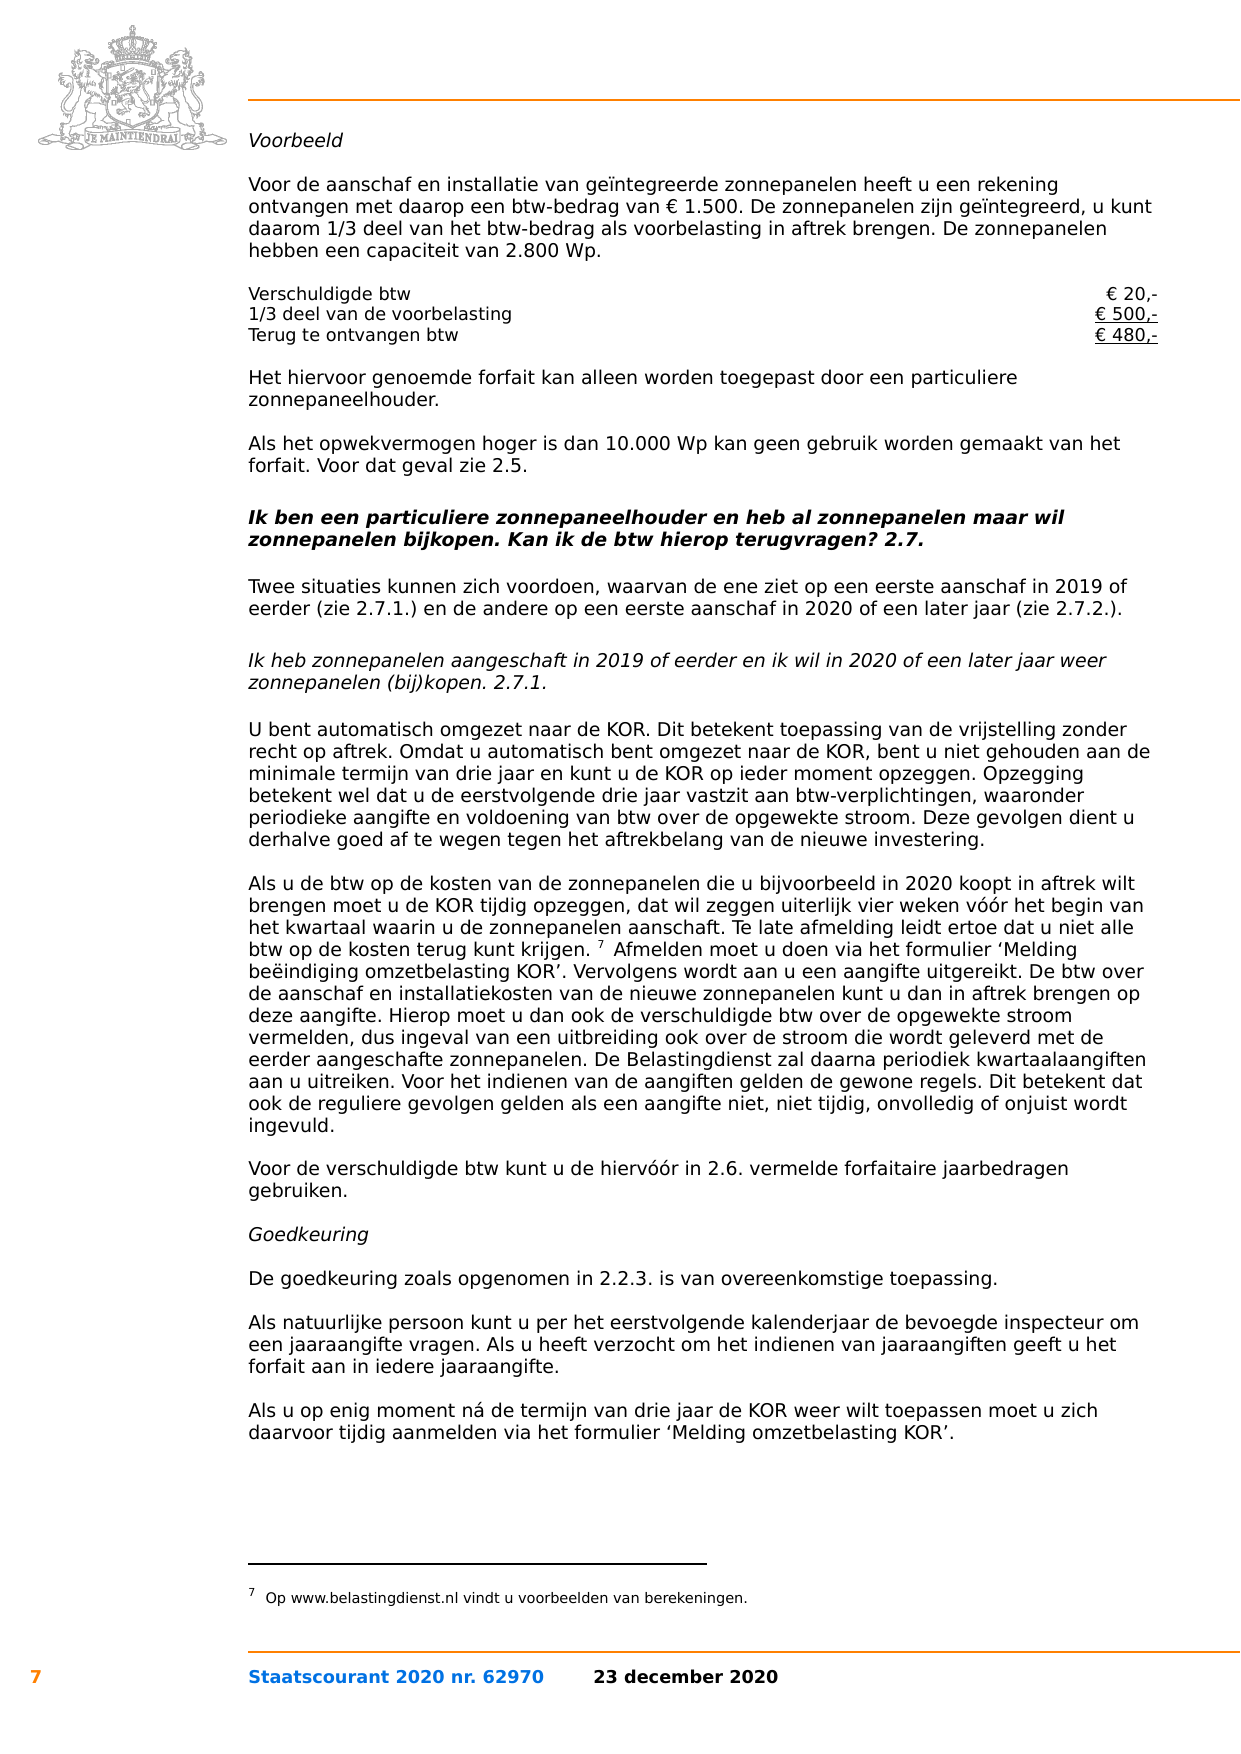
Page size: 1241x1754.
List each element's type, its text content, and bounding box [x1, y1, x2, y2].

subtitle Ik heb zonnepanelen aangeschaft in 2019 of eerder en ik wil in 2020 of een later jaar weer zonnepanelen (bij)kopen. 2.7.1. [248, 650, 1163, 694]
text Op www.belastingdienst.nl vindt u voorbeelden van berekeningen. [248, 1586, 1163, 1608]
text Twee situaties kunnen zich voordoen, waarvan de ene ziet op een eerste aanschaf in 2019 of eerder (zie 2.7.1.) en de andere op een eerste aanschaf in 2020 of een later jaar (zie 2.7.2.). [248, 576, 1163, 620]
table_cell € 500,- [923, 304, 1163, 325]
subtitle Voorbeeld [248, 130, 1163, 152]
table_header € 20,- [923, 284, 1163, 304]
table_cell Terug te ontvangen btw [248, 325, 923, 345]
text Als het opwekvermogen hoger is dan 10.000 Wp kan geen gebruik worden gemaakt van het forfait. Voor dat geval zie 2.5. [248, 433, 1163, 477]
table_header Verschuldigde btw [248, 284, 923, 304]
text Als u op enig moment ná de termijn van drie jaar de KOR weer wilt toepassen moet u zich daarvoor tijdig aanmelden via het formulier ‘Melding omzetbelasting KOR’. [248, 1400, 1163, 1444]
text Voor de aanschaf en installatie van geïntegreerde zonnepanelen heeft u een rekening ontvangen met daarop een btw-bedrag van € 1.500. De zonnepanelen zijn geïntegreerd, u kunt daarom 1/3 deel van het btw-bedrag als voorbelasting in aftrek brengen. De zonnepanelen hebben een capaciteit van 2.800 Wp. [248, 174, 1163, 262]
subtitle Goedkeuring [248, 1224, 1163, 1246]
text U bent automatisch omgezet naar de KOR. Dit betekent toepassing van de vrijstelling zonder recht op aftrek. Omdat u automatisch bent omgezet naar de KOR, bent u niet gehouden aan de minimale termijn van drie jaar en kunt u de KOR op ieder moment opzeggen. Opzegging betekent wel dat u de eerstvolgende drie jaar vastzit aan btw-verplichtingen, waaronder periodieke aangifte en voldoening van btw over de opgewekte stroom. Deze gevolgen dient u derhalve goed af te wegen tegen het aftrekbelang van de nieuwe investering. [248, 719, 1163, 851]
text Als natuurlijke persoon kunt u per het eerstvolgende kalenderjaar de bevoegde inspecteur om een jaaraangifte vragen. Als u heeft verzocht om het indienen van jaaraangiften geeft u het forfait aan in iedere jaaraangifte. [248, 1312, 1163, 1378]
text Voor de verschuldigde btw kunt u de hiervóór in 2.6. vermelde forfaitaire jaarbedragen gebruiken. [248, 1158, 1163, 1202]
picture [38, 25, 227, 150]
subtitle Ik ben een particuliere zonnepaneelhouder en heb al zonnepanelen maar wil zonnepanelen bijkopen. Kan ik de btw hierop terugvragen? 2.7. [248, 507, 1163, 551]
text Het hiervoor genoemde forfait kan alleen worden toegepast door een particuliere zonnepaneelhouder. [248, 367, 1163, 411]
table_cell 1/3 deel van de voorbelasting [248, 304, 923, 325]
text Als u de btw op de kosten van de zonnepanelen die u bijvoorbeeld in 2020 koopt in aftrek wilt brengen moet u de KOR tijdig opzeggen, dat wil zeggen uiterlijk vier weken vóór het begin van het kwartaal waarin u de zonnepanelen aanschaft. Te late afmelding leidt ertoe dat u niet alle btw op de kosten terug kunt krijgen. Afmelden moet u doen via het formulier ‘Melding beëindiging omzetbelasting KOR’. Vervolgens wordt aan u een aangifte uitgereikt. De btw over de aanschaf en installatiekosten van de nieuwe zonnepanelen kunt u dan in aftrek brengen op deze aangifte. Hierop moet u dan ook de verschuldigde btw over de opgewekte stroom vermelden, dus ingeval van een uitbreiding ook over de stroom die wordt geleverd met de eerder aangeschafte zonnepanelen. De Belastingdienst zal daarna periodiek kwartaalaangiften aan u uitreiken. Voor het indienen van de aangiften gelden de gewone regels. Dit betekent dat ook de reguliere gevolgen gelden als een aangifte niet, niet tijdig, onvolledig of onjuist wordt ingevuld. [248, 873, 1163, 1136]
text De goedkeuring zoals opgenomen in 2.2.3. is van overeenkomstige toepassing. [248, 1268, 1163, 1290]
table_cell € 480,- [923, 325, 1163, 345]
